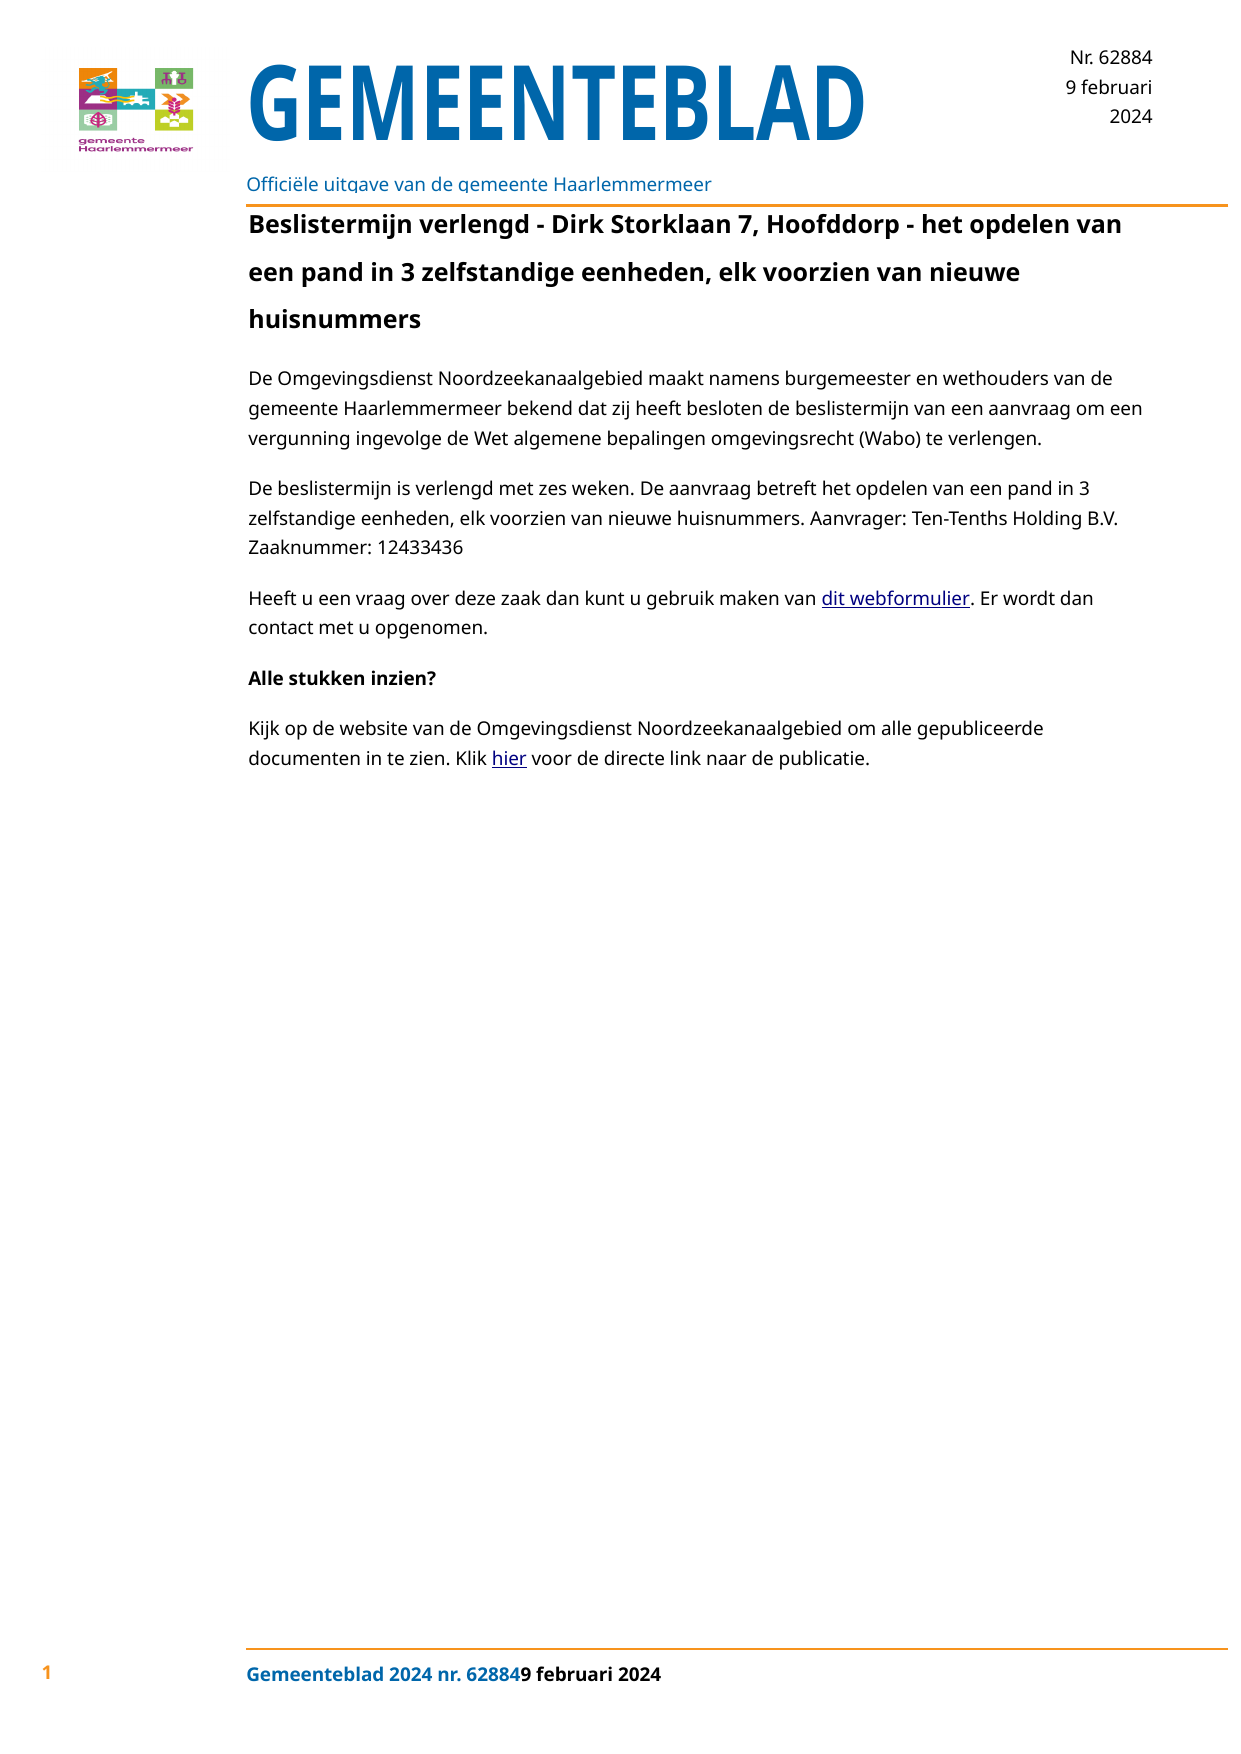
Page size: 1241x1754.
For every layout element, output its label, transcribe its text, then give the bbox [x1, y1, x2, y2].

text Kijk op de website van de Omgevingsdienst Noordzeekanaalgebied om alle gepubliceerde documenten in te zien. Klik hier voor de directe link naar de publicatie. [248, 715, 1152, 770]
text Beslistermijn verlengd - Dirk Storklaan 7, Hoofddorp - het opdelen van een pand in 3 zelfstandige eenheden, elk voorzien van nieuwe huisnummers [248, 207, 1152, 336]
text Alle stukken inzien? [248, 665, 1152, 690]
text De beslistermijn is verlengd met zes weken. De aanvraag betreft het opdelen van een pand in 3 zelfstandige eenheden, elk voorzien van nieuwe huisnummers. Aanvrager: Ten-Tenths Holding B.V. Zaaknummer: 12433436 [248, 475, 1152, 560]
text De Omgevingsdienst Noordzeekanaalgebied maakt namens burgemeester en wethouders van de gemeente Haarlemmermeer bekend dat zij heeft besloten de beslistermijn van een aanvraag om een vergunning ingevolge de Wet algemene bepalingen omgevingsrecht (Wabo) te verlengen. [248, 366, 1152, 450]
text Heeft u een vraag over deze zaak dan kunt u gebruik maken van dit webformulier. Er wordt dan contact met u opgenomen. [248, 585, 1152, 640]
picture [41, 47, 231, 172]
